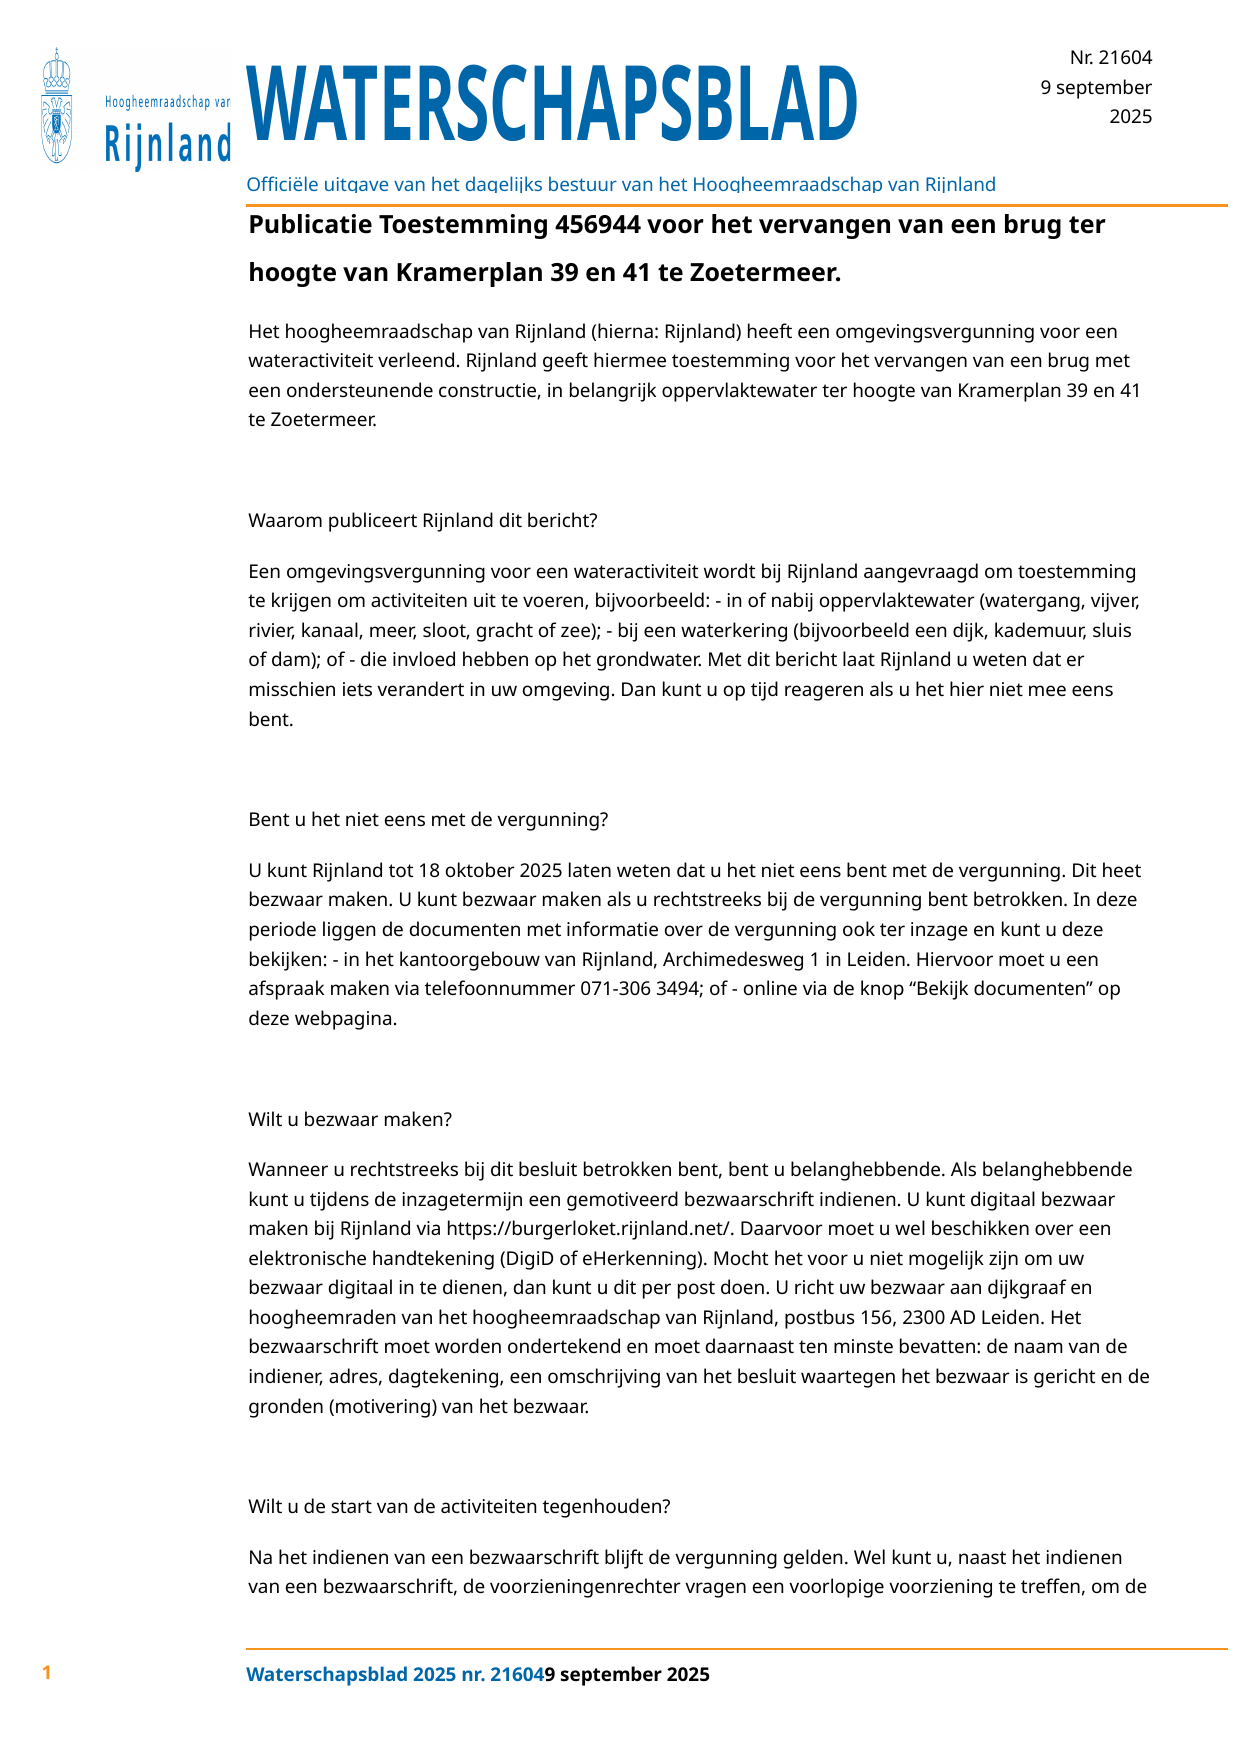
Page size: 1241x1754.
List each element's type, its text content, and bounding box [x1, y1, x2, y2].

text Een omgevingsvergunning voor een wateractiviteit wordt bij Rijnland aangevraagd om toestemming te krijgen om activiteiten uit te voeren, bijvoorbeeld: - in of nabij oppervlaktewater (watergang, vijver, rivier, kanaal, meer, sloot, gracht of zee); - bij een waterkering (bijvoorbeeld een dijk, kademuur, sluis of dam); of - die invloed hebben op het grondwater. Met dit bericht laat Rijnland u weten dat er misschien iets verandert in uw omgeving. Dan kunt u op tijd reageren als u het hier niet mee eens bent. [248, 558, 1152, 732]
text Publicatie Toestemming 456944 voor het vervangen van een brug ter hoogte van Kramerplan 39 en 41 te Zoetermeer. [248, 207, 1152, 288]
text Wanneer u rechtstreeks bij dit besluit betrokken bent, bent u belanghebbende. Als belanghebbende kunt u tijdens de inzagetermijn een gemotiveerd bezwaarschrift indienen. U kunt digitaal bezwaar maken bij Rijnland via https://burgerloket.rijnland.net/. Daarvoor moet u wel beschikken over een elektronische handtekening (DigiD of eHerkenning). Mocht het voor u niet mogelijk zijn om uw bezwaar digitaal in te dienen, dan kunt u dit per post doen. U richt uw bezwaar aan dijkgraaf en hoogheemraden van het hoogheemraadschap van Rijnland, postbus 156, 2300 AD Leiden. Het bezwaarschrift moet worden ondertekend en moet daarnaast ten minste bevatten: de naam van de indiener, adres, dagtekening, een omschrijving van het besluit waartegen het bezwaar is gericht en de gronden (motivering) van het bezwaar. [248, 1156, 1152, 1419]
text Wilt u de start van de activiteiten tegenhouden? [248, 1494, 1152, 1519]
text Na het indienen van een bezwaarschrift blijft de vergunning gelden. Wel kunt u, naast het indienen van een bezwaarschrift, de voorzieningenrechter vragen een voorlopige voorziening te treffen, om de [248, 1544, 1152, 1599]
text Bent u het niet eens met de vergunning? [248, 807, 1152, 832]
text Waarom publiceert Rijnland dit bericht? [248, 507, 1152, 533]
text U kunt Rijnland tot 18 oktober 2025 laten weten dat u het niet eens bent met de vergunning. Dit heet bezwaar maken. U kunt bezwaar maken als u rechtstreeks bij de vergunning bent betrokken. In deze periode liggen de documenten met informatie over de vergunning ook ter inzage en kunt u deze bekijken: - in het kantoorgebouw van Rijnland, Archimedesweg 1 in Leiden. Hiervoor moet u een afspraak maken via telefoonnummer 071-306 3494; of - online via de knop “Bekijk documenten” op deze webpagina. [248, 857, 1152, 1031]
picture [41, 47, 231, 172]
text Wilt u bezwaar maken? [248, 1106, 1152, 1132]
text Het hoogheemraadschap van Rijnland (hierna: Rijnland) heeft een omgevingsvergunning voor een wateractiviteit verleend. Rijnland geeft hiermee toestemming voor het vervangen van een brug met een ondersteunende constructie, in belangrijk oppervlaktewater ter hoogte van Kramerplan 39 en 41 te Zoetermeer. [248, 318, 1152, 432]
